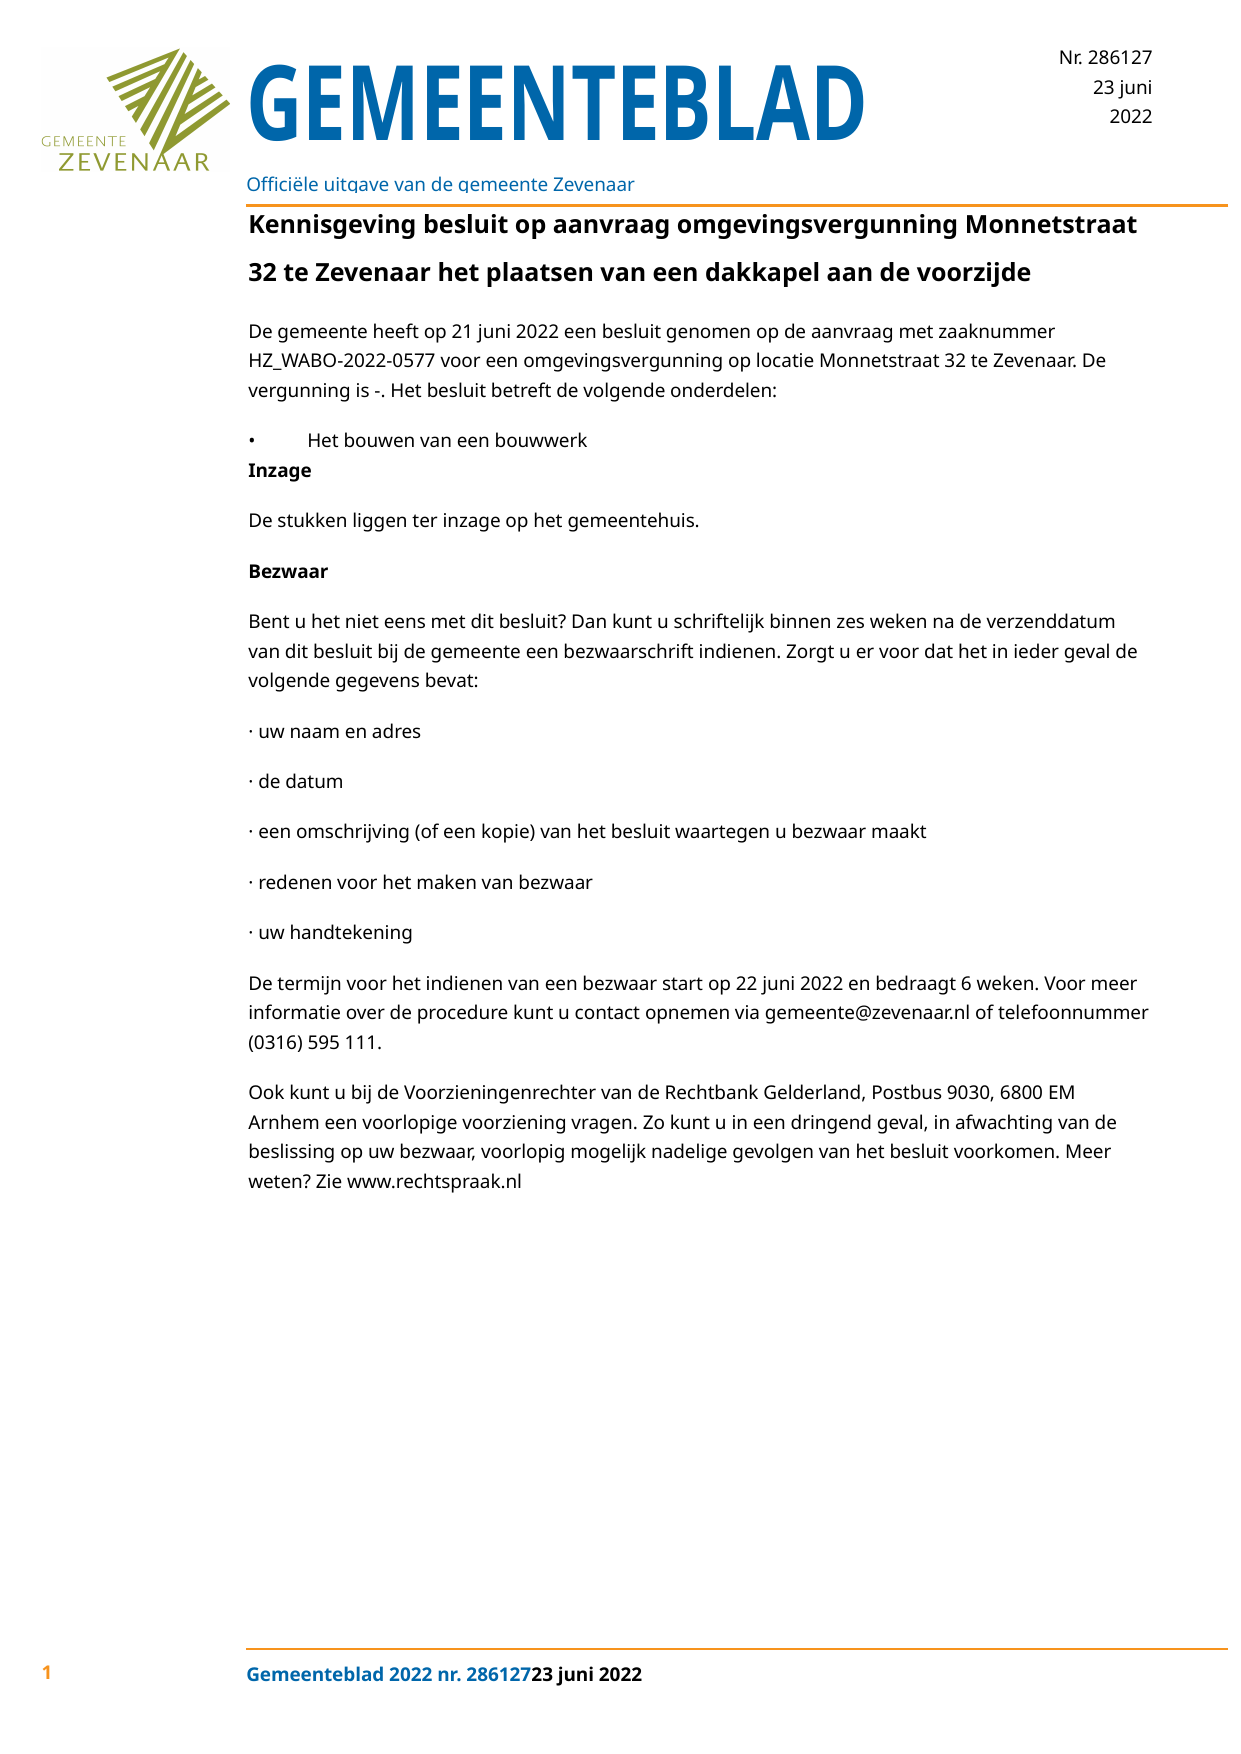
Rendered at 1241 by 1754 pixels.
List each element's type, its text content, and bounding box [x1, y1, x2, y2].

text Kennisgeving besluit op aanvraag omgevingsvergunning Monnetstraat 32 te Zevenaar het plaatsen van een dakkapel aan de voorzijde [248, 207, 1152, 288]
text Ook kunt u bij de Voorzieningenrechter van de Rechtbank Gelderland, Postbus 9030, 6800 EM Arnhem een voorlopige voorziening vragen. Zo kunt u in een dringend geval, in afwachting van de beslissing op uw bezwaar, voorlopig mogelijk nadelige gevolgen van het besluit voorkomen. Meer weten? Zie www.rechtspraak.nl [248, 1079, 1152, 1194]
text Bent u het niet eens met dit besluit? Dan kunt u schriftelijk binnen zes weken na de verzenddatum van dit besluit bij de gemeente een bezwaarschrift indienen. Zorgt u er voor dat het in ieder geval de volgende gegevens bevat: [248, 608, 1152, 693]
text · uw naam en adres [248, 718, 1152, 744]
picture [41, 47, 231, 172]
text Inzage [248, 457, 1152, 483]
text · de datum [248, 768, 1152, 794]
list Het bouwen van een bouwwerk [248, 427, 1152, 453]
text De termijn voor het indienen van een bezwaar start op 22 juni 2022 en bedraagt 6 weken. Voor meer informatie over de procedure kunt u contact opnemen via gemeente@zevenaar.nl of telefoonnummer (0316) 595 111. [248, 970, 1152, 1055]
text · uw handtekening [248, 919, 1152, 945]
text Bezwaar [248, 558, 1152, 584]
text De gemeente heeft op 21 juni 2022 een besluit genomen op de aanvraag met zaaknummer HZ_WABO-2022-0577 voor een omgevingsvergunning op locatie Monnetstraat 32 te Zevenaar. De vergunning is -. Het besluit betreft de volgende onderdelen: [248, 318, 1152, 403]
text · een omschrijving (of een kopie) van het besluit waartegen u bezwaar maakt [248, 819, 1152, 844]
text · redenen voor het maken van bezwaar [248, 869, 1152, 895]
text De stukken liggen ter inzage op het gemeentehuis. [248, 507, 1152, 533]
